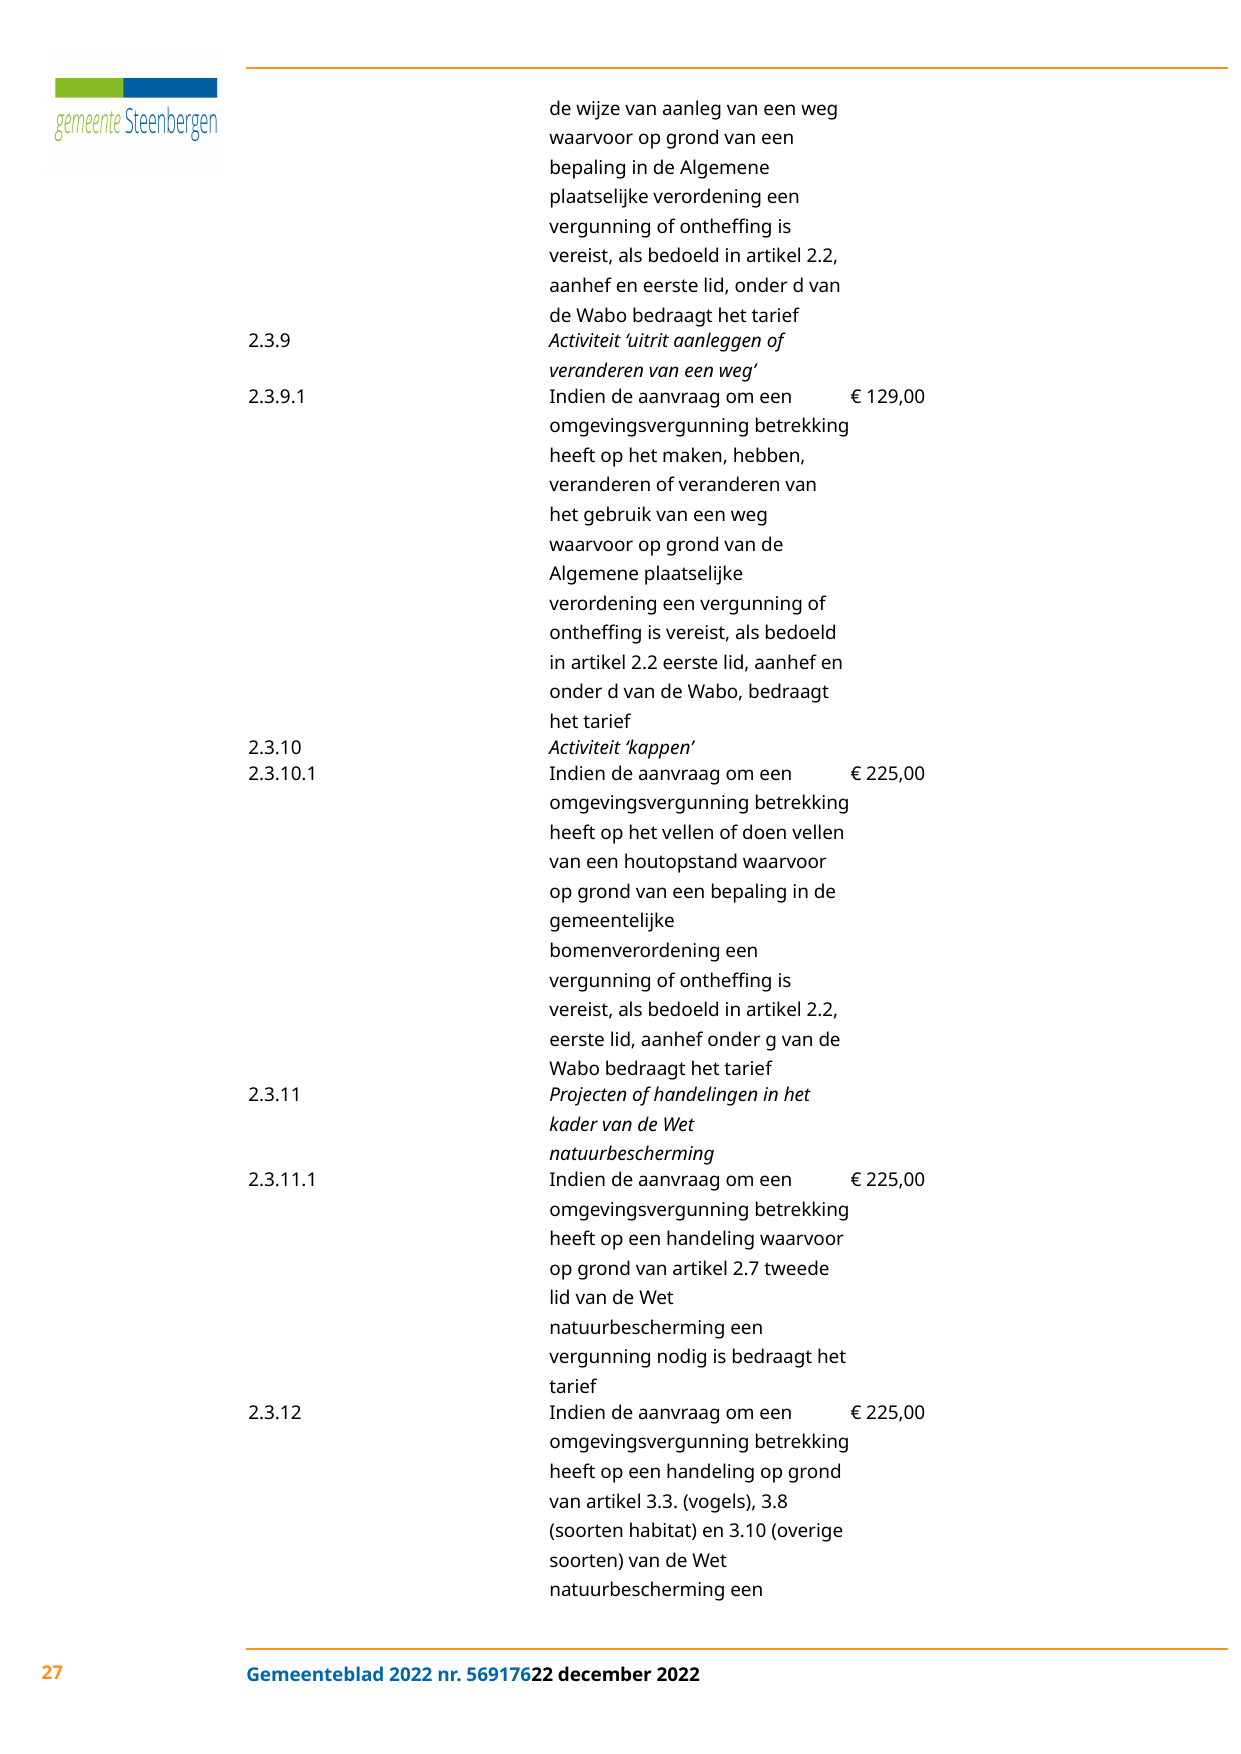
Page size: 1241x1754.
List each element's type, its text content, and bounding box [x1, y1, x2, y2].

table_cell 2.3.9 [248, 328, 549, 383]
table_cell de wijze van aanleg van een weg waarvoor op grond van een bepaling in de Algemene plaatselijke verordening een vergunning of ontheffing is vereist, als bedoeld in artikel 2.2, aanhef en eerste lid, onder d van de Wabo bedraagt het tarief [549, 95, 850, 328]
table_cell 2.3.10.1 [248, 760, 549, 1081]
table_cell € 225,00 [850, 760, 1152, 1081]
table_cell 2.3.9.1 [248, 383, 549, 734]
table_cell Activiteit ‘kappen’ [549, 734, 850, 760]
table_cell [850, 1081, 1152, 1166]
table_cell 2.3.11 [248, 1081, 549, 1166]
table_cell 2.3.11.1 [248, 1166, 549, 1399]
picture [41, 47, 231, 172]
table_cell [248, 95, 549, 328]
table_cell 2.3.12 [248, 1399, 549, 1602]
table_cell 2.3.10 [248, 734, 549, 760]
table_cell [850, 95, 1152, 328]
table_cell [850, 734, 1152, 760]
table_cell Indien de aanvraag om een omgevingsvergunning betrekking heeft op het vellen of doen vellen van een houtopstand waarvoor op grond van een bepaling in de gemeentelijke bomenverordening een vergunning of ontheffing is vereist, als bedoeld in artikel 2.2, eerste lid, aanhef onder g van de Wabo bedraagt het tarief [549, 760, 850, 1081]
table_cell Activiteit ‘uitrit aanleggen of veranderen van een weg’ [549, 328, 850, 383]
table_cell Indien de aanvraag om een omgevingsvergunning betrekking heeft op het maken, hebben, veranderen of veranderen van het gebruik van een weg waarvoor op grond van de Algemene plaatselijke verordening een vergunning of ontheffing is vereist, als bedoeld in artikel 2.2 eerste lid, aanhef en onder d van de Wabo, bedraagt het tarief [549, 383, 850, 734]
table_cell € 225,00 [850, 1399, 1152, 1602]
table_cell € 225,00 [850, 1166, 1152, 1399]
table_cell Indien de aanvraag om een omgevingsvergunning betrekking heeft op een handeling op grond van artikel 3.3. (vogels), 3.8 (soorten habitat) en 3.10 (overige soorten) van de Wet natuurbescherming een [549, 1399, 850, 1602]
table_cell Indien de aanvraag om een omgevingsvergunning betrekking heeft op een handeling waarvoor op grond van artikel 2.7 tweede lid van de Wet natuurbescherming een vergunning nodig is bedraagt het tarief [549, 1166, 850, 1399]
table_cell Projecten of handelingen in het kader van de Wet natuurbescherming [549, 1081, 850, 1166]
table_cell € 129,00 [850, 383, 1152, 734]
table_cell [850, 328, 1152, 383]
